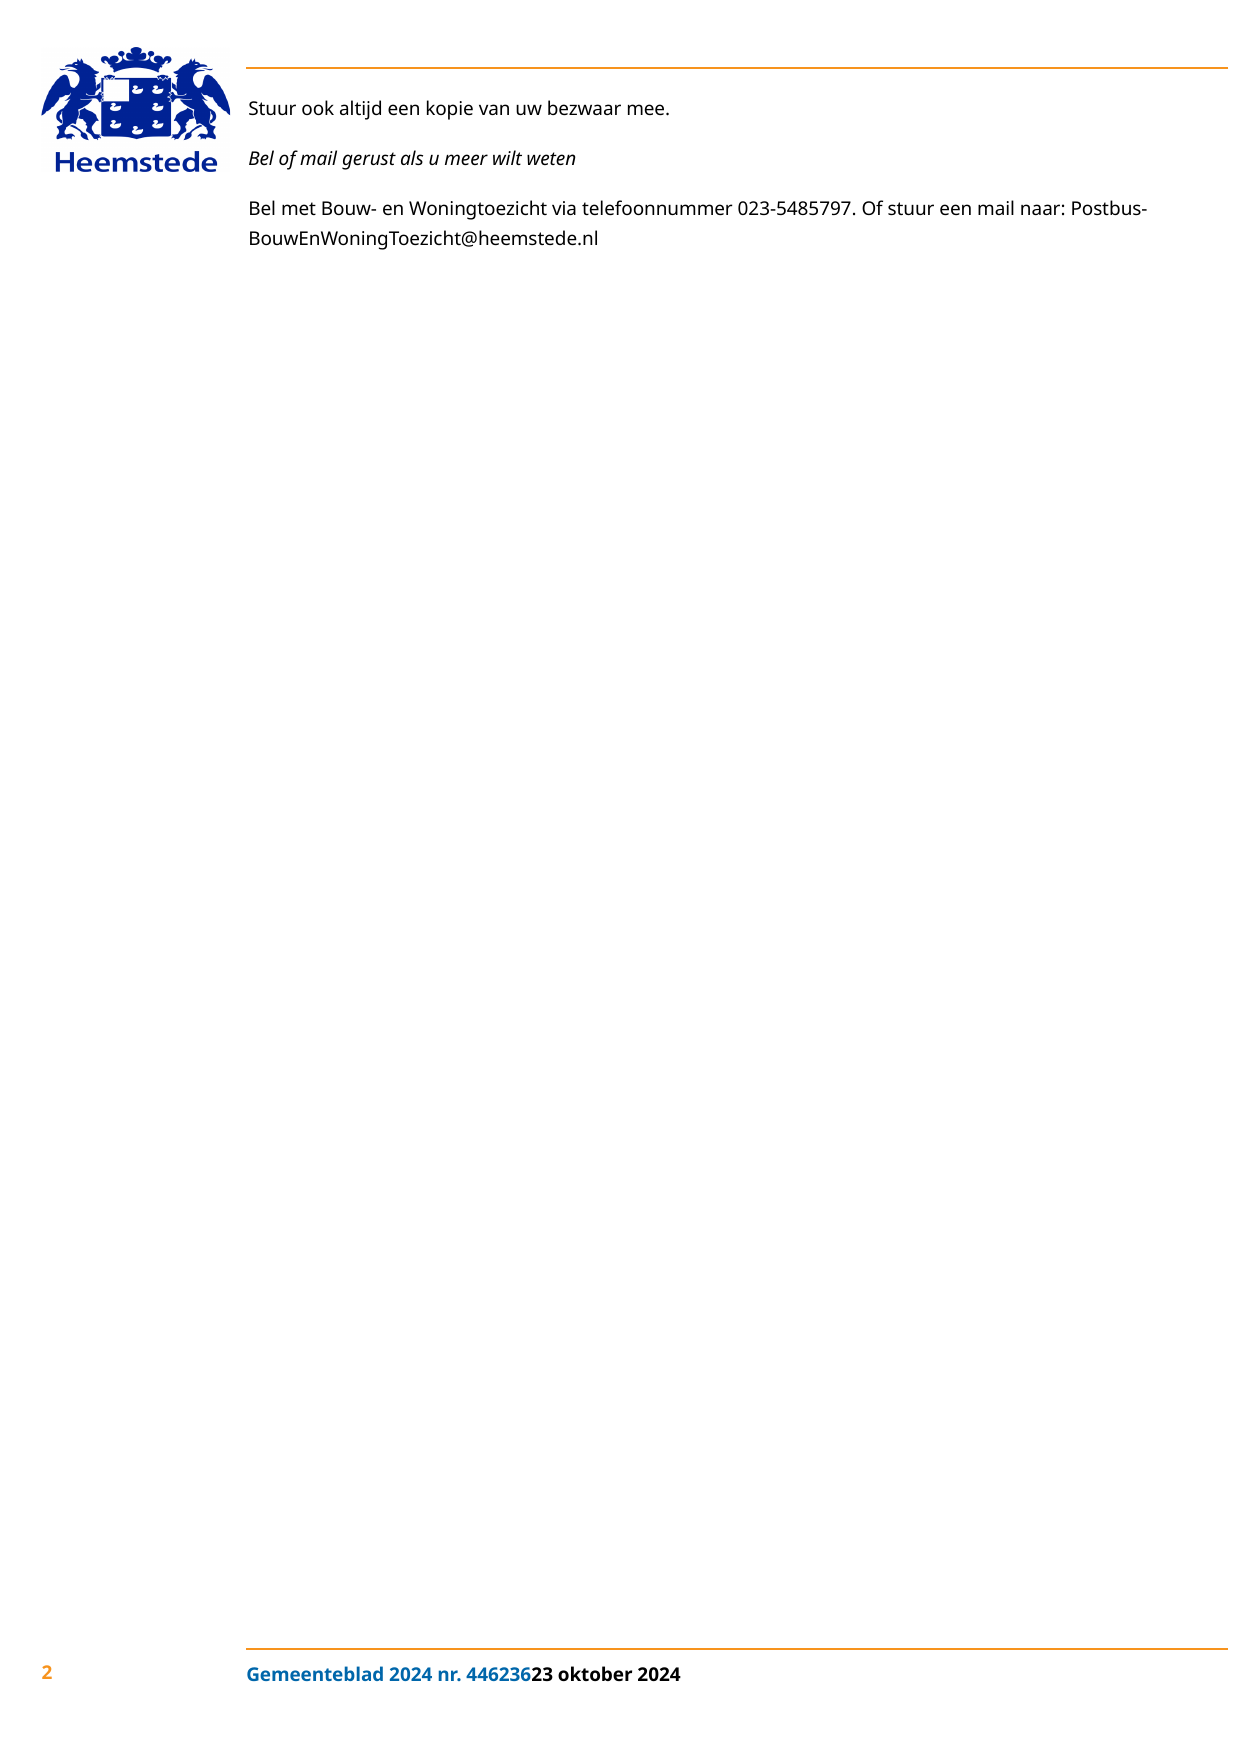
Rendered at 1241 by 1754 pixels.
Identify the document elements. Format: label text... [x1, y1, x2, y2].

picture [41, 47, 231, 172]
text Stuur ook altijd een kopie van uw bezwaar mee. [248, 95, 1152, 121]
text Bel of mail gerust als u meer wilt weten [248, 145, 1152, 171]
text Bel met Bouw- en Woningtoezicht via telefoonnummer 023-5485797. Of stuur een mail naar: Postbus-BouwEnWoningToezicht@heemstede.nl [248, 196, 1152, 251]
